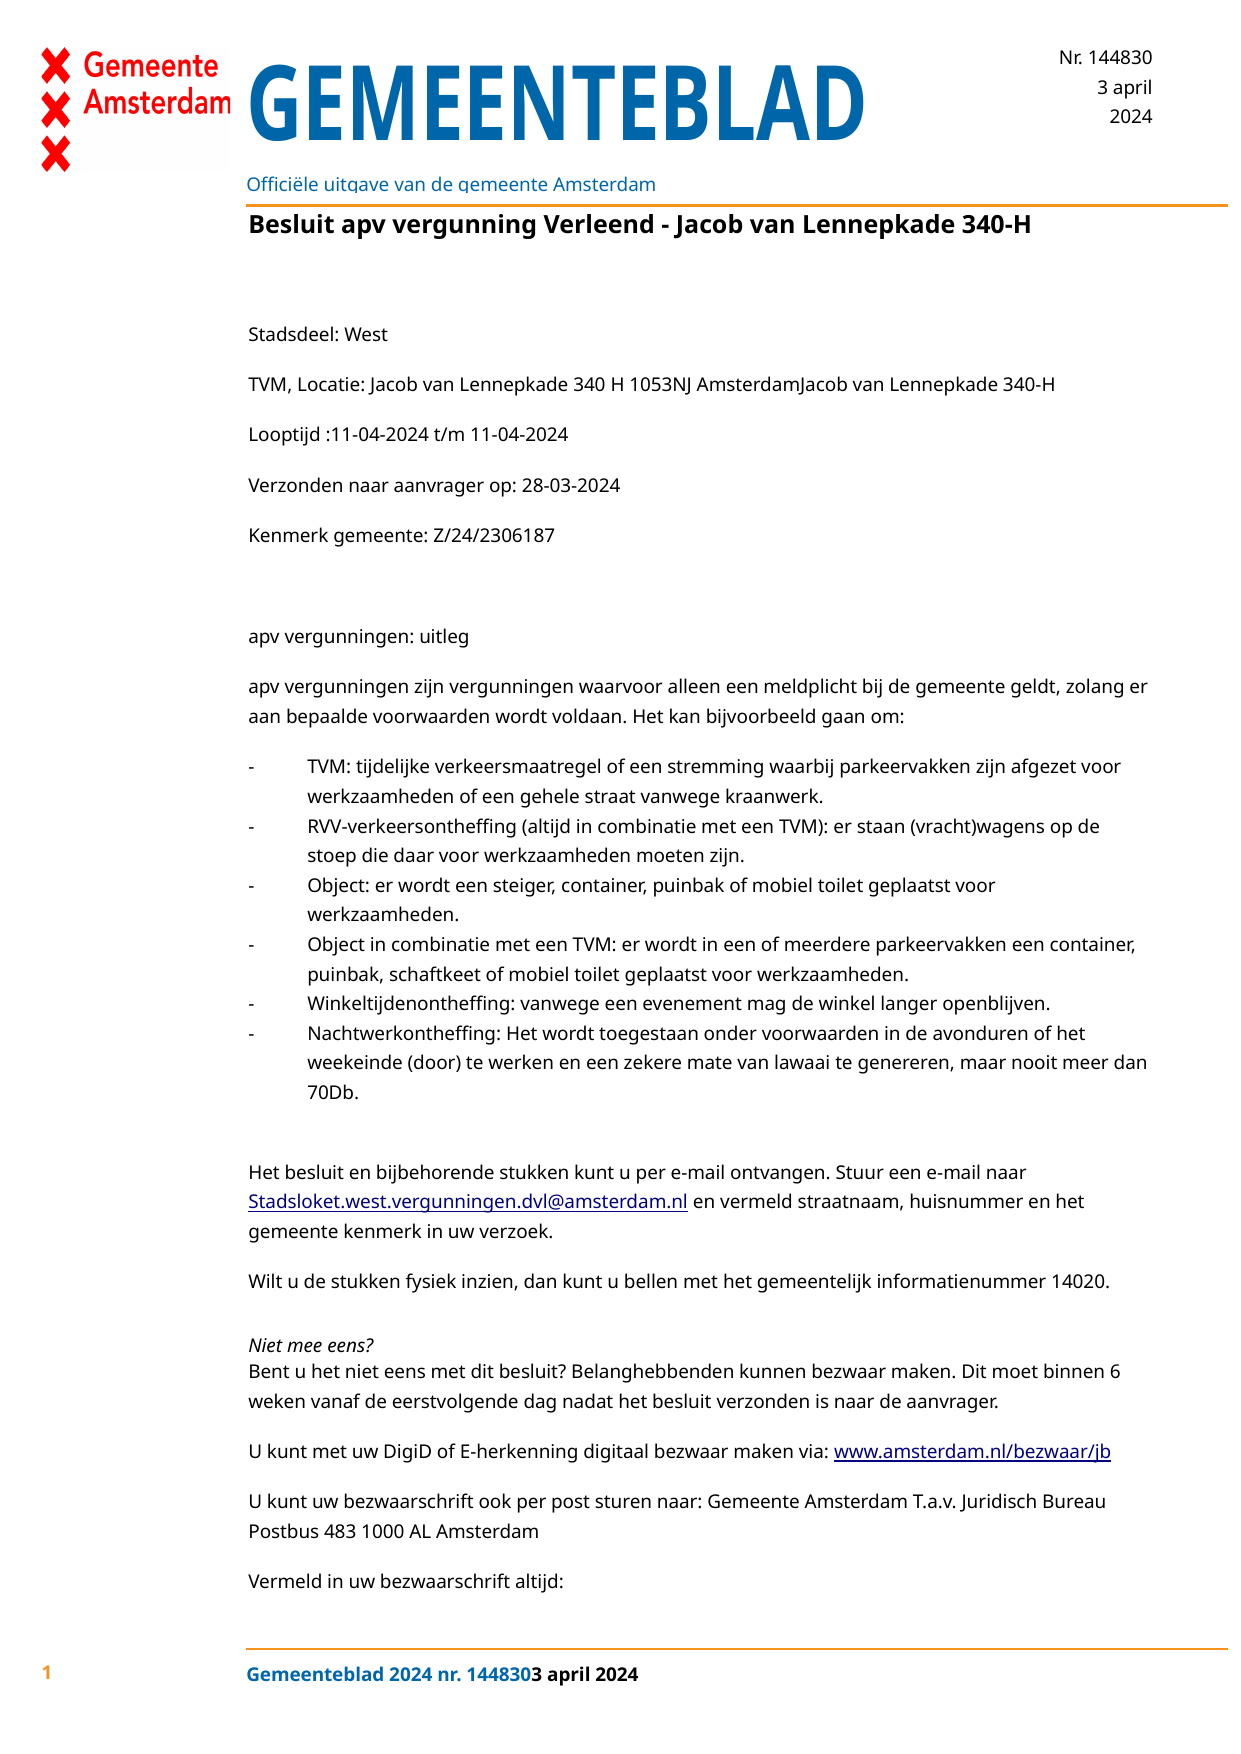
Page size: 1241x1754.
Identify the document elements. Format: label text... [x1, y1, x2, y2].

text apv vergunningen: uitleg [248, 623, 1152, 649]
text Kenmerk gemeente: Z/24/2306187 [248, 522, 1152, 548]
list Winkeltijdenontheffing: vanwege een evenement mag de winkel langer openblijven. [248, 990, 1152, 1016]
text TVM, Locatie: Jacob van Lennepkade 340 H 1053NJ AmsterdamJacob van Lennepkade 340-H [248, 371, 1152, 397]
list Object in combinatie met een TVM: er wordt in een of meerdere parkeervakken een container, puinbak, schaftkeet of mobiel toilet geplaatst voor werkzaamheden. [248, 931, 1152, 986]
text Vermeld in uw bezwaarschrift altijd: [248, 1569, 1152, 1594]
text Bent u het niet eens met dit besluit? Belanghebbenden kunnen bezwaar maken. Dit moet binnen 6 weken vanaf de eerstvolgende dag nadat het besluit verzonden is naar de aanvrager. [248, 1358, 1152, 1414]
text Stadsdeel: West [248, 321, 1152, 346]
text apv vergunningen zijn vergunningen waarvoor alleen een meldplicht bij de gemeente geldt, zolang er aan bepaalde voorwaarden wordt voldaan. Het kan bijvoorbeeld gaan om: [248, 674, 1152, 729]
list RVV-verkeersontheffing (altijd in combinatie met een TVM): er staan (vracht)wagens op de stoep die daar voor werkzaamheden moeten zijn. [248, 813, 1152, 868]
text Het besluit en bijbehorende stukken kunt u per e-mail ontvangen. Stuur een e-mail naar Stadsloket.west.vergunningen.dvl@amsterdam.nl en vermeld straatnaam, huisnummer en het gemeente kenmerk in uw verzoek. [248, 1159, 1152, 1244]
picture [41, 47, 231, 172]
text Looptijd :11-04-2024 t/m 11-04-2024 [248, 422, 1152, 447]
text Besluit apv vergunning Verleend - Jacob van Lennepkade 340-H [248, 207, 1152, 241]
list TVM: tijdelijke verkeersmaatregel of een stremming waarbij parkeervakken zijn afgezet voor werkzaamheden of een gehele straat vanwege kraanwerk. [248, 754, 1152, 809]
list Nachtwerkontheffing: Het wordt toegestaan onder voorwaarden in de avonduren of het weekeinde (door) te werken en een zekere mate van lawaai te genereren, maar nooit meer dan 70Db. [248, 1020, 1152, 1105]
text Verzonden naar aanvrager op: 28-03-2024 [248, 472, 1152, 498]
text Wilt u de stukken fysiek inzien, dan kunt u bellen met het gemeentelijk informatienummer 14020. [248, 1269, 1152, 1294]
text Niet mee eens? [248, 1333, 1152, 1358]
text U kunt met uw DigiD of E-herkenning digitaal bezwaar maken via: www.amsterdam.nl/bezwaar/jb [248, 1438, 1152, 1464]
text U kunt uw bezwaarschrift ook per post sturen naar: Gemeente Amsterdam T.a.v. Juridisch Bureau Postbus 483 1000 AL Amsterdam [248, 1489, 1152, 1544]
list Object: er wordt een steiger, container, puinbak of mobiel toilet geplaatst voor werkzaamheden. [248, 872, 1152, 927]
